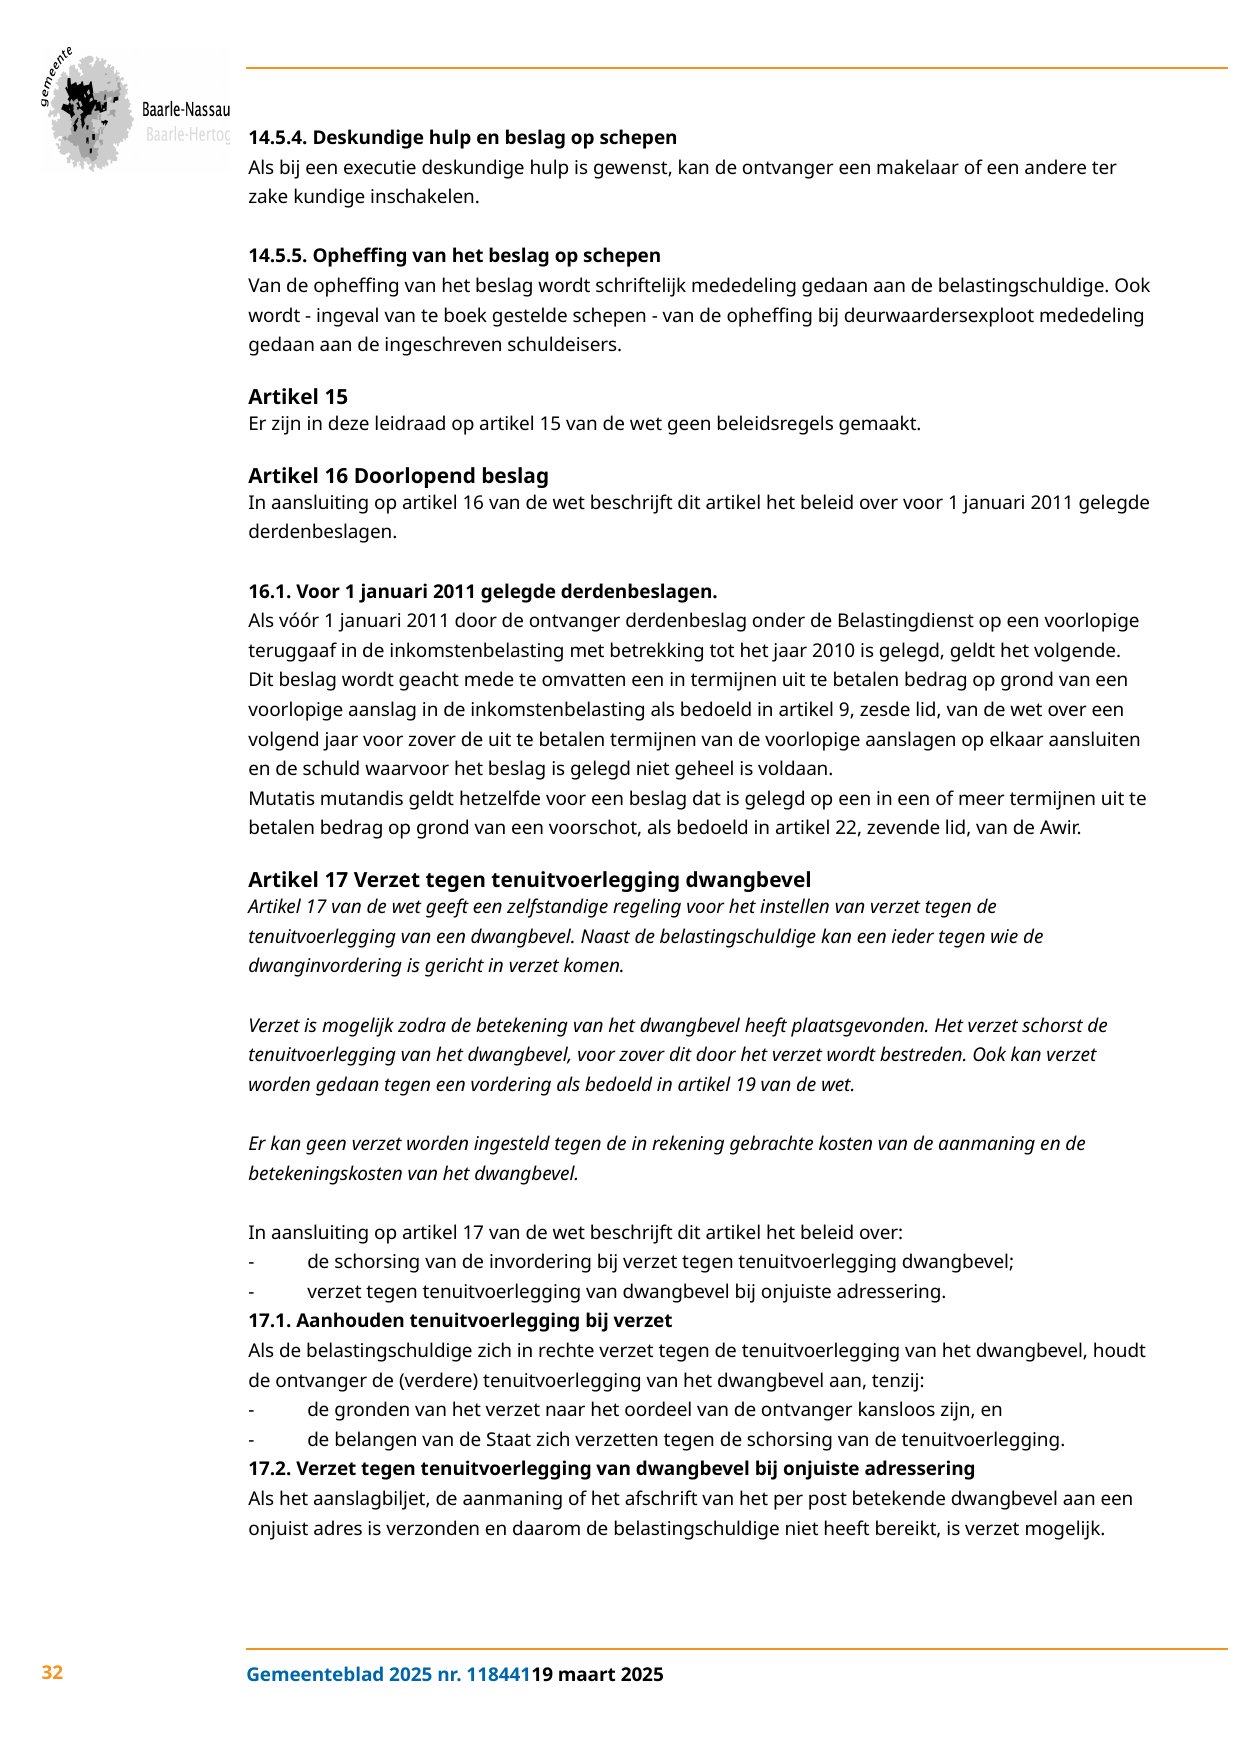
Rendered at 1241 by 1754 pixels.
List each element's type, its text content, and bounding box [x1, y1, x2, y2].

text Mutatis mutandis geldt hetzelfde voor een beslag dat is gelegd op een in een of meer termijnen uit te betalen bedrag op grond van een voorschot, als bedoeld in artikel 22, zevende lid, van de Awir. [248, 785, 1152, 840]
text In aansluiting op artikel 16 van de wet beschrijft dit artikel het beleid over voor 1 januari 2011 gelegde derdenbeslagen. [248, 489, 1152, 544]
text 17.2. Verzet tegen tenuitvoerlegging van dwangbevel bij onjuiste adressering [248, 1456, 1152, 1481]
text Artikel 17 van de wet geeft een zelfstandige regeling voor het instellen van verzet tegen de tenuitvoerlegging van een dwangbevel. Naast de belastingschuldige kan een ieder tegen wie de dwanginvordering is gericht in verzet komen. [248, 893, 1152, 978]
text Er kan geen verzet worden ingesteld tegen de in rekening gebrachte kosten van de aanmaning en de betekeningskosten van het dwangbevel. [248, 1130, 1152, 1185]
text Verzet is mogelijk zodra de betekening van het dwangbevel heeft plaatsgevonden. Het verzet schorst de tenuitvoerlegging van het dwangbevel, voor zover dit door het verzet wordt bestreden. Ook kan verzet worden gedaan tegen een vordering als bedoeld in artikel 19 van de wet. [248, 1012, 1152, 1097]
list de belangen van de Staat zich verzetten tegen de schorsing van de tenuitvoerlegging. [248, 1426, 1152, 1452]
text Als de belastingschuldige zich in rechte verzet tegen de tenuitvoerlegging van het dwangbevel, houdt de ontvanger de (verdere) tenuitvoerlegging van het dwangbevel aan, tenzij: [248, 1337, 1152, 1392]
text Artikel 15 [248, 382, 1152, 410]
text 14.5.4. Deskundige hulp en beslag op schepen [248, 124, 1152, 150]
text Van de opheffing van het beslag wordt schriftelijk mededeling gedaan aan de belastingschuldige. Ook wordt - ingeval van te boek gestelde schepen - van de opheffing bij deurwaardersexploot mededeling gedaan aan de ingeschreven schuldeisers. [248, 272, 1152, 357]
text 14.5.5. Opheffing van het beslag op schepen [248, 243, 1152, 268]
text 17.1. Aanhouden tenuitvoerlegging bij verzet [248, 1308, 1152, 1333]
list de gronden van het verzet naar het oordeel van de ontvanger kansloos zijn, en [248, 1396, 1152, 1422]
text Er zijn in deze leidraad op artikel 15 van de wet geen beleidsregels gemaakt. [248, 410, 1152, 436]
text Artikel 16 Doorlopend beslag [248, 461, 1152, 489]
text Als bij een executie deskundige hulp is gewenst, kan de ontvanger een makelaar of een andere ter zake kundige inschakelen. [248, 154, 1152, 209]
text In aansluiting op artikel 17 van de wet beschrijft dit artikel het beleid over: [248, 1219, 1152, 1244]
text Als het aanslagbiljet, de aanmaning of het afschrift van het per post betekende dwangbevel aan een onjuist adres is verzonden en daarom de belastingschuldige niet heeft bereikt, is verzet mogelijk. [248, 1485, 1152, 1540]
list verzet tegen tenuitvoerlegging van dwangbevel bij onjuiste adressering. [248, 1278, 1152, 1304]
list de schorsing van de invordering bij verzet tegen tenuitvoerlegging dwangbevel; [248, 1248, 1152, 1274]
text Als vóór 1 januari 2011 door de ontvanger derdenbeslag onder de Belastingdienst op een voorlopige teruggaaf in de inkomstenbelasting met betrekking tot het jaar 2010 is gelegd, geldt het volgende. Dit beslag wordt geacht mede te omvatten een in termijnen uit te betalen bedrag op grond van een voorlopige aanslag in de inkomstenbelasting als bedoeld in artikel 9, zesde lid, van de wet over een volgend jaar voor zover de uit te betalen termijnen van de voorlopige aanslagen op elkaar aansluiten en de schuld waarvoor het beslag is gelegd niet geheel is voldaan. [248, 607, 1152, 781]
text Artikel 17 Verzet tegen tenuitvoerlegging dwangbevel [248, 865, 1152, 893]
picture [41, 47, 231, 172]
text 16.1. Voor 1 januari 2011 gelegde derdenbeslagen. [248, 578, 1152, 604]
